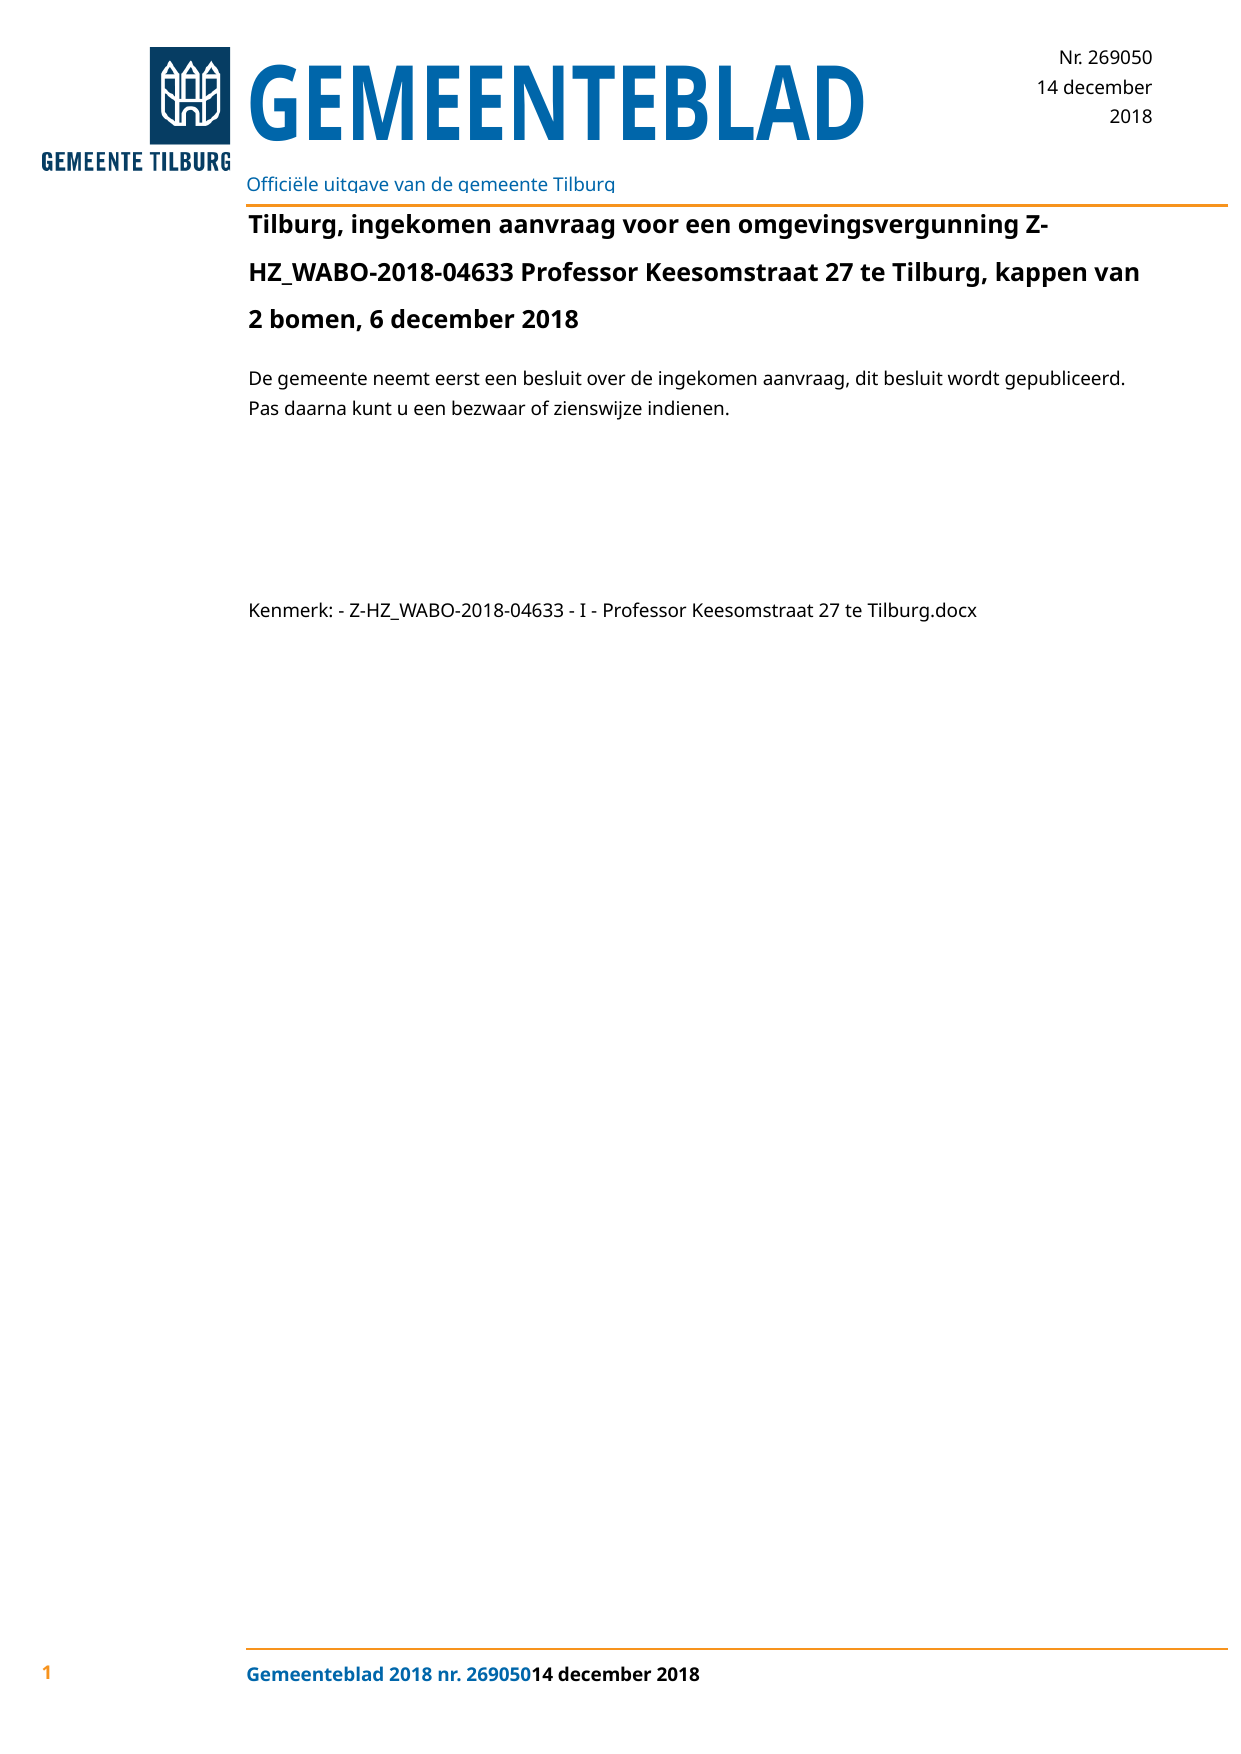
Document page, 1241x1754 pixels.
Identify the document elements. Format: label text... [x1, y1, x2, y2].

text Tilburg, ingekomen aanvraag voor een omgevingsvergunning Z-HZ_WABO-2018-04633 Professor Keesomstraat 27 te Tilburg, kappen van 2 bomen, 6 december 2018 [248, 207, 1152, 336]
text De gemeente neemt eerst een besluit over de ingekomen aanvraag, dit besluit wordt gepubliceerd. Pas daarna kunt u een bezwaar of zienswijze indienen. [248, 366, 1152, 421]
picture [41, 47, 231, 172]
text Kenmerk: - Z-HZ_WABO-2018-04633 - I - Professor Keesomstraat 27 te Tilburg.docx [248, 597, 1152, 622]
